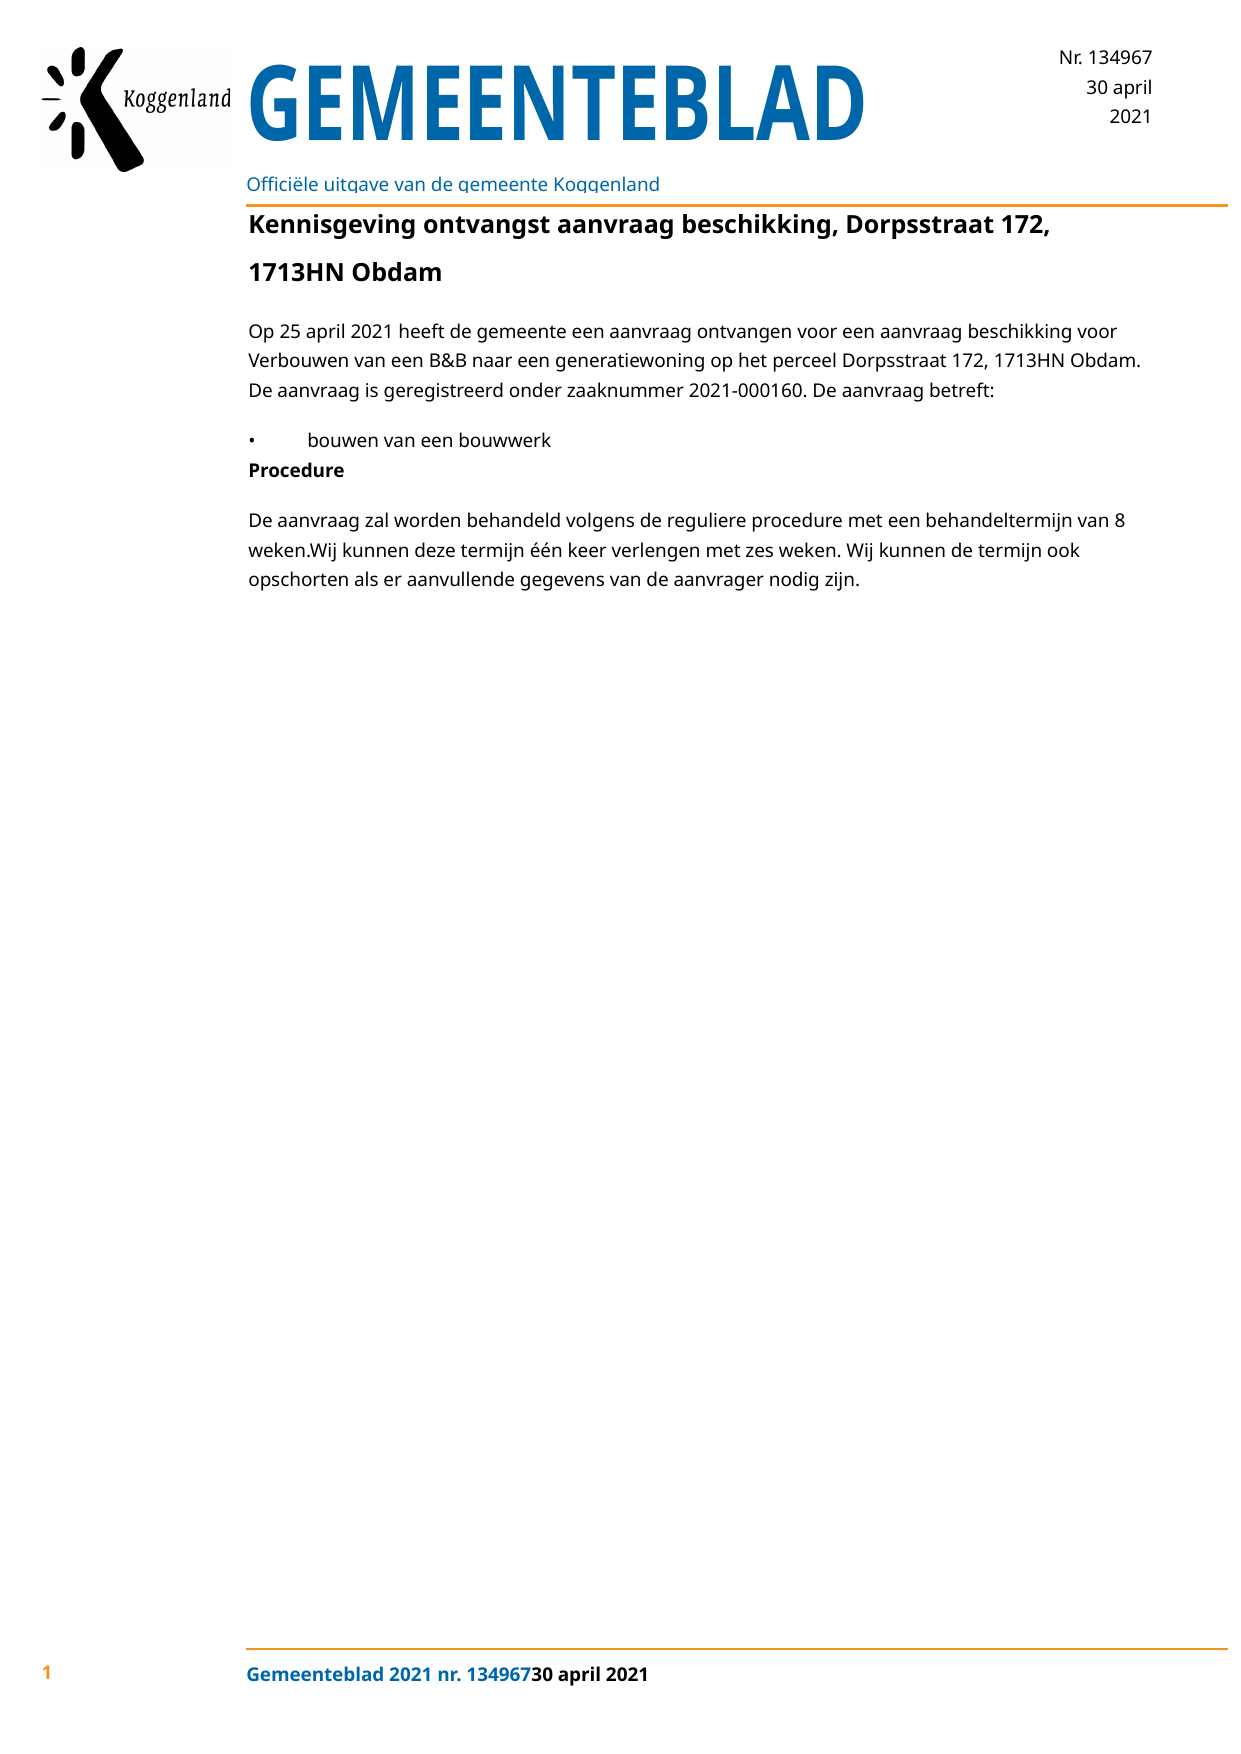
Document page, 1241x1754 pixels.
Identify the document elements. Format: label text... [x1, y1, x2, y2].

picture [41, 47, 231, 172]
text De aanvraag zal worden behandeld volgens de reguliere procedure met een behandeltermijn van 8 weken.Wij kunnen deze termijn één keer verlengen met zes weken. Wij kunnen de termijn ook opschorten als er aanvullende gegevens van de aanvrager nodig zijn. [248, 507, 1152, 592]
list bouwen van een bouwwerk [248, 427, 1152, 453]
text Op 25 april 2021 heeft de gemeente een aanvraag ontvangen voor een aanvraag beschikking voor Verbouwen van een B&B naar een generatiewoning op het perceel Dorpsstraat 172, 1713HN Obdam. De aanvraag is geregistreerd onder zaaknummer 2021-000160. De aanvraag betreft: [248, 318, 1152, 403]
text Kennisgeving ontvangst aanvraag beschikking, Dorpsstraat 172, 1713HN Obdam [248, 207, 1152, 288]
text Procedure [248, 457, 1152, 483]
